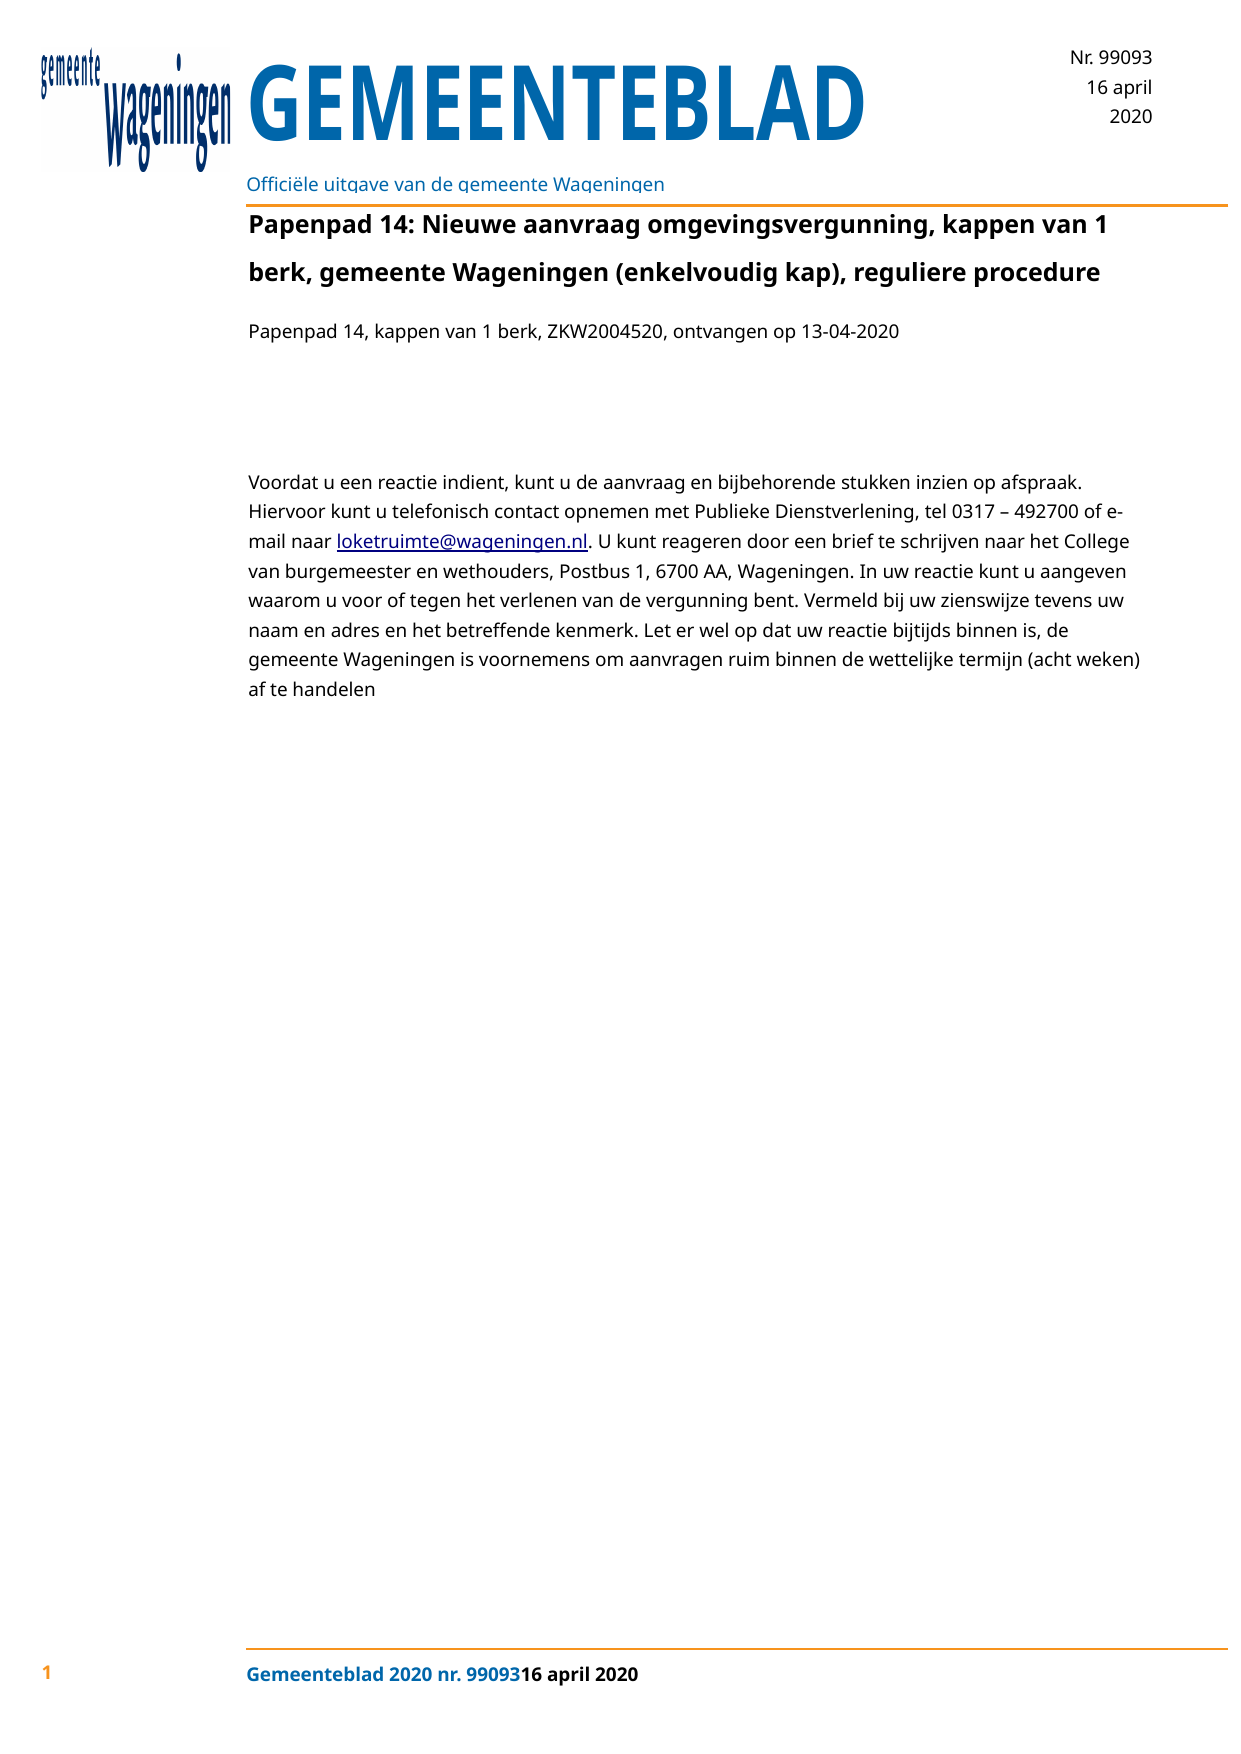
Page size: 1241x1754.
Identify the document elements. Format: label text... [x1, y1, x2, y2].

text Papenpad 14: Nieuwe aanvraag omgevingsvergunning, kappen van 1 berk, gemeente Wageningen (enkelvoudig kap), reguliere procedure [248, 207, 1152, 288]
text Papenpad 14, kappen van 1 berk, ZKW2004520, ontvangen op 13-04-2020 [248, 318, 1152, 344]
text Voordat u een reactie indient, kunt u de aanvraag en bijbehorende stukken inzien op afspraak. Hiervoor kunt u telefonisch contact opnemen met Publieke Dienstverlening, tel 0317 – 492700 of e-mail naar loketruimte@wageningen.nl. U kunt reageren door een brief te schrijven naar het College van burgemeester en wethouders, Postbus 1, 6700 AA, Wageningen. In uw reactie kunt u aangeven waarom u voor of tegen het verlenen van de vergunning bent. Vermeld bij uw zienswijze tevens uw naam en adres en het betreffende kenmerk. Let er wel op dat uw reactie bijtijds binnen is, de gemeente Wageningen is voornemens om aanvragen ruim binnen de wettelijke termijn (acht weken) af te handelen [248, 469, 1152, 702]
picture [41, 47, 231, 172]
